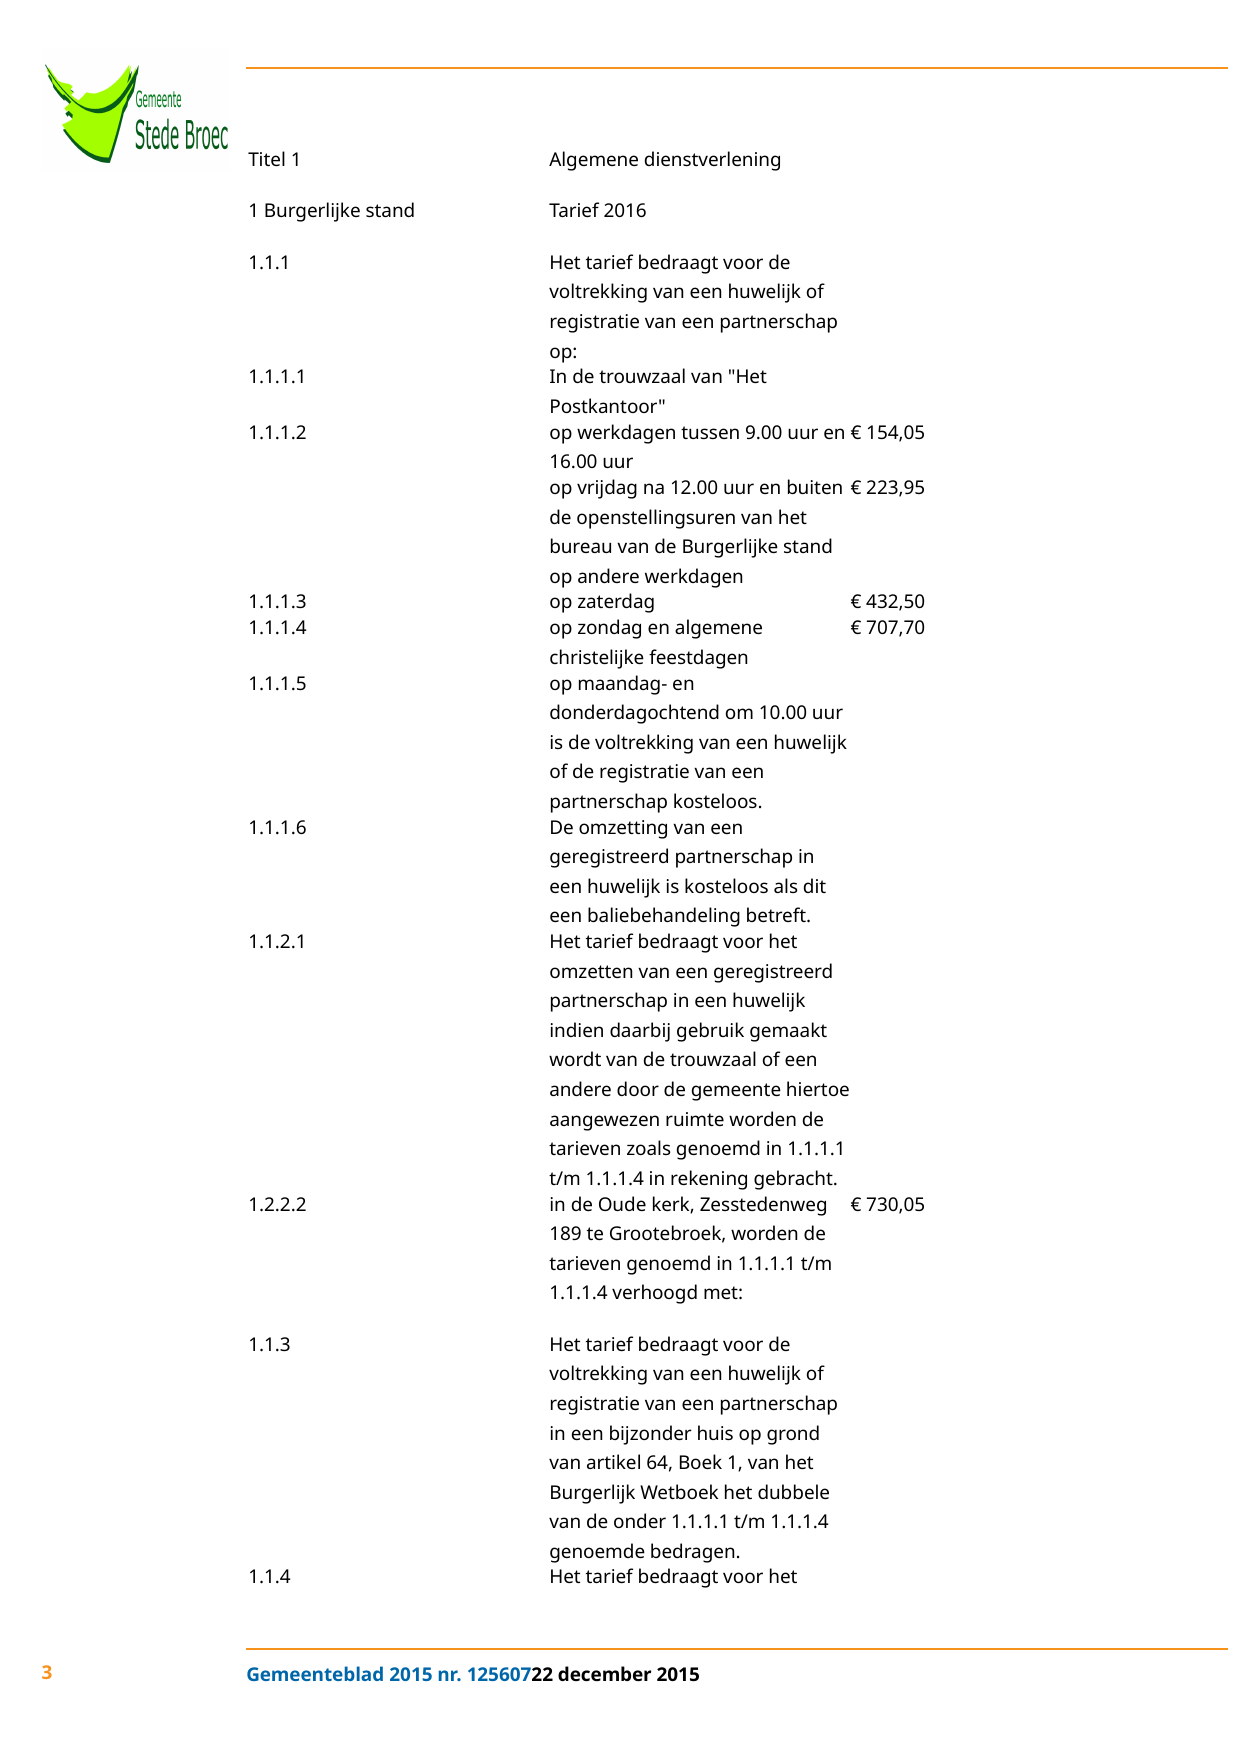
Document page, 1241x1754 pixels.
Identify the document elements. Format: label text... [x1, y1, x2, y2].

table_cell € 707,70 [850, 615, 1152, 670]
table_cell [850, 928, 1152, 1191]
table_cell op maandag- en donderdagochtend om 10.00 uur is de voltrekking van een huwelijk of de registratie van een partnerschap kosteloos. [549, 670, 850, 814]
table_cell [549, 172, 850, 198]
table_cell [850, 1564, 1152, 1589]
table_cell Titel 1 [248, 146, 549, 172]
table_cell 1.1.1 [248, 249, 549, 364]
table_cell [549, 121, 850, 146]
table_cell [248, 121, 549, 146]
table_cell [248, 474, 549, 589]
table_cell [850, 95, 1152, 121]
table_cell [248, 95, 549, 121]
table_cell 1.1.1.2 [248, 419, 549, 474]
table_cell [248, 172, 549, 198]
table_cell € 432,50 [850, 589, 1152, 614]
table_cell Tarief 2016 [549, 198, 850, 223]
table_cell [850, 146, 1152, 172]
table_cell [850, 1305, 1152, 1331]
table_cell Het tarief bedraagt voor de voltrekking van een huwelijk of registratie van een partnerschap in een bijzonder huis op grond van artikel 64, Boek 1, van het Burgerlijk Wetboek het dubbele van de onder 1.1.1.1 t/m 1.1.1.4 genoemde bedragen. [549, 1331, 850, 1564]
table_cell [850, 121, 1152, 146]
table_cell € 730,05 [850, 1191, 1152, 1305]
table_cell 1.1.4 [248, 1564, 549, 1589]
table_cell [850, 814, 1152, 928]
table_cell 1.1.1.5 [248, 670, 549, 814]
table_cell Het tarief bedraagt voor het [549, 1564, 850, 1589]
table_cell [850, 172, 1152, 198]
table_cell 1.1.1.4 [248, 615, 549, 670]
table_cell € 223,95 [850, 474, 1152, 589]
table_cell [850, 1331, 1152, 1564]
table_cell op zaterdag [549, 589, 850, 614]
table_cell [248, 224, 549, 249]
table_cell Het tarief bedraagt voor het omzetten van een geregistreerd partnerschap in een huwelijk indien daarbij gebruik gemaakt wordt van de trouwzaal of een andere door de gemeente hiertoe aangewezen ruimte worden de tarieven zoals genoemd in 1.1.1.1 t/m 1.1.1.4 in rekening gebracht. [549, 928, 850, 1191]
table_cell Het tarief bedraagt voor de voltrekking van een huwelijk of registratie van een partnerschap op: [549, 249, 850, 364]
table_cell [850, 364, 1152, 419]
table_cell in de Oude kerk, Zesstedenweg 189 te Grootebroek, worden de tarieven genoemd in 1.1.1.1 t/m 1.1.1.4 verhoogd met: [549, 1191, 850, 1305]
table_cell [850, 224, 1152, 249]
table_cell [248, 1305, 549, 1331]
picture [41, 47, 231, 172]
table_cell [549, 95, 850, 121]
table_cell op vrijdag na 12.00 uur en buiten de openstellingsuren van het bureau van de Burgerlijke stand op andere werkdagen [549, 474, 850, 589]
table_cell De omzetting van een geregistreerd partnerschap in een huwelijk is kosteloos als dit een baliebehandeling betreft. [549, 814, 850, 928]
table_cell 1 Burgerlijke stand [248, 198, 549, 223]
table_cell Algemene dienstverlening [549, 146, 850, 172]
table_cell [850, 670, 1152, 814]
table_cell 1.1.3 [248, 1331, 549, 1564]
table_cell 1.2.2.2 [248, 1191, 549, 1305]
table_cell op zondag en algemene christelijke feestdagen [549, 615, 850, 670]
table_cell 1.1.1.6 [248, 814, 549, 928]
table_cell 1.1.1.1 [248, 364, 549, 419]
table_cell [850, 249, 1152, 364]
table_cell [549, 1305, 850, 1331]
table_cell 1.1.2.1 [248, 928, 549, 1191]
table_cell 1.1.1.3 [248, 589, 549, 614]
table_cell op werkdagen tussen 9.00 uur en 16.00 uur [549, 419, 850, 474]
table_cell € 154,05 [850, 419, 1152, 474]
table_cell In de trouwzaal van "Het Postkantoor" [549, 364, 850, 419]
table_cell [549, 224, 850, 249]
